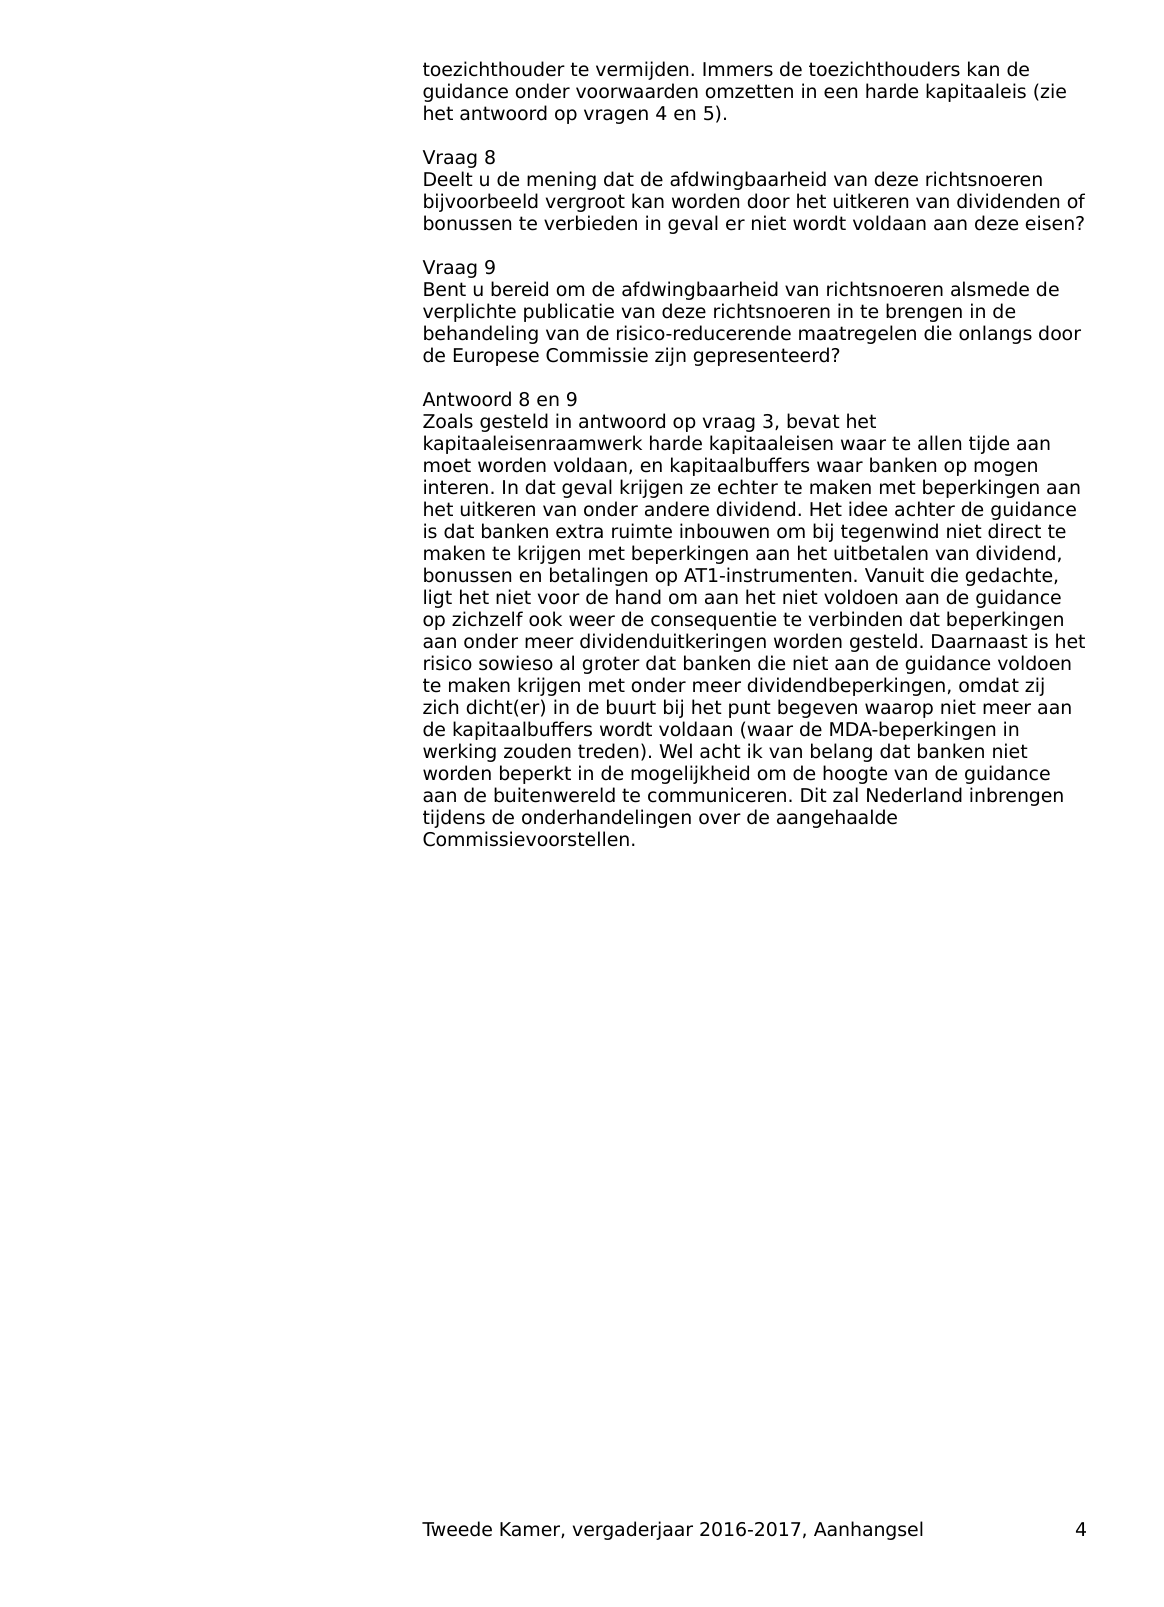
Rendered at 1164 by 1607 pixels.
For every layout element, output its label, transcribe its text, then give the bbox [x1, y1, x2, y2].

text Zoals gesteld in antwoord op vraag 3, bevat het kapitaaleisenraamwerk harde kapitaaleisen waar te allen tijde aan moet worden voldaan, en kapitaalbuffers waar banken op mogen interen. In dat geval krijgen ze echter te maken met beperkingen aan het uitkeren van onder andere dividend. Het idee achter de guidance is dat banken extra ruimte inbouwen om bij tegenwind niet direct te maken te krijgen met beperkingen aan het uitbetalen van dividend, bonussen en betalingen op AT1-instrumenten. Vanuit die gedachte, ligt het niet voor de hand om aan het niet voldoen aan de guidance op zichzelf ook weer de consequentie te verbinden dat beperkingen aan onder meer dividenduitkeringen worden gesteld. Daarnaast is het risico sowieso al groter dat banken die niet aan de guidance voldoen te maken krijgen met onder meer dividendbeperkingen, omdat zij zich dicht(er) in de buurt bij het punt begeven waarop niet meer aan de kapitaalbuffers wordt voldaan (waar de MDA-beperkingen in werking zouden treden). Wel acht ik van belang dat banken niet worden beperkt in de mogelijkheid om de hoogte van de guidance aan de buitenwereld te communiceren. Dit zal Nederland inbrengen tijdens de onderhandelingen over de aangehaalde Commissievoorstellen. [422, 411, 1087, 851]
text Deelt u de mening dat de afdwingbaarheid van deze richtsnoeren bijvoorbeeld vergroot kan worden door het uitkeren van dividenden of bonussen te verbieden in geval er niet wordt voldaan aan deze eisen? [422, 169, 1087, 235]
text Vraag 9 [422, 257, 1087, 279]
text Bent u bereid om de afdwingbaarheid van richtsnoeren alsmede de verplichte publicatie van deze richtsnoeren in te brengen in de behandeling van de risico-reducerende maatregelen die onlangs door de Europese Commissie zijn gepresenteerd? [422, 279, 1087, 367]
text Vraag 8 [422, 147, 1087, 169]
text toezichthouder te vermijden. Immers de toezichthouders kan de guidance onder voorwaarden omzetten in een harde kapitaaleis (zie het antwoord op vragen 4 en 5). [422, 59, 1087, 125]
text Antwoord 8 en 9 [422, 389, 1087, 411]
